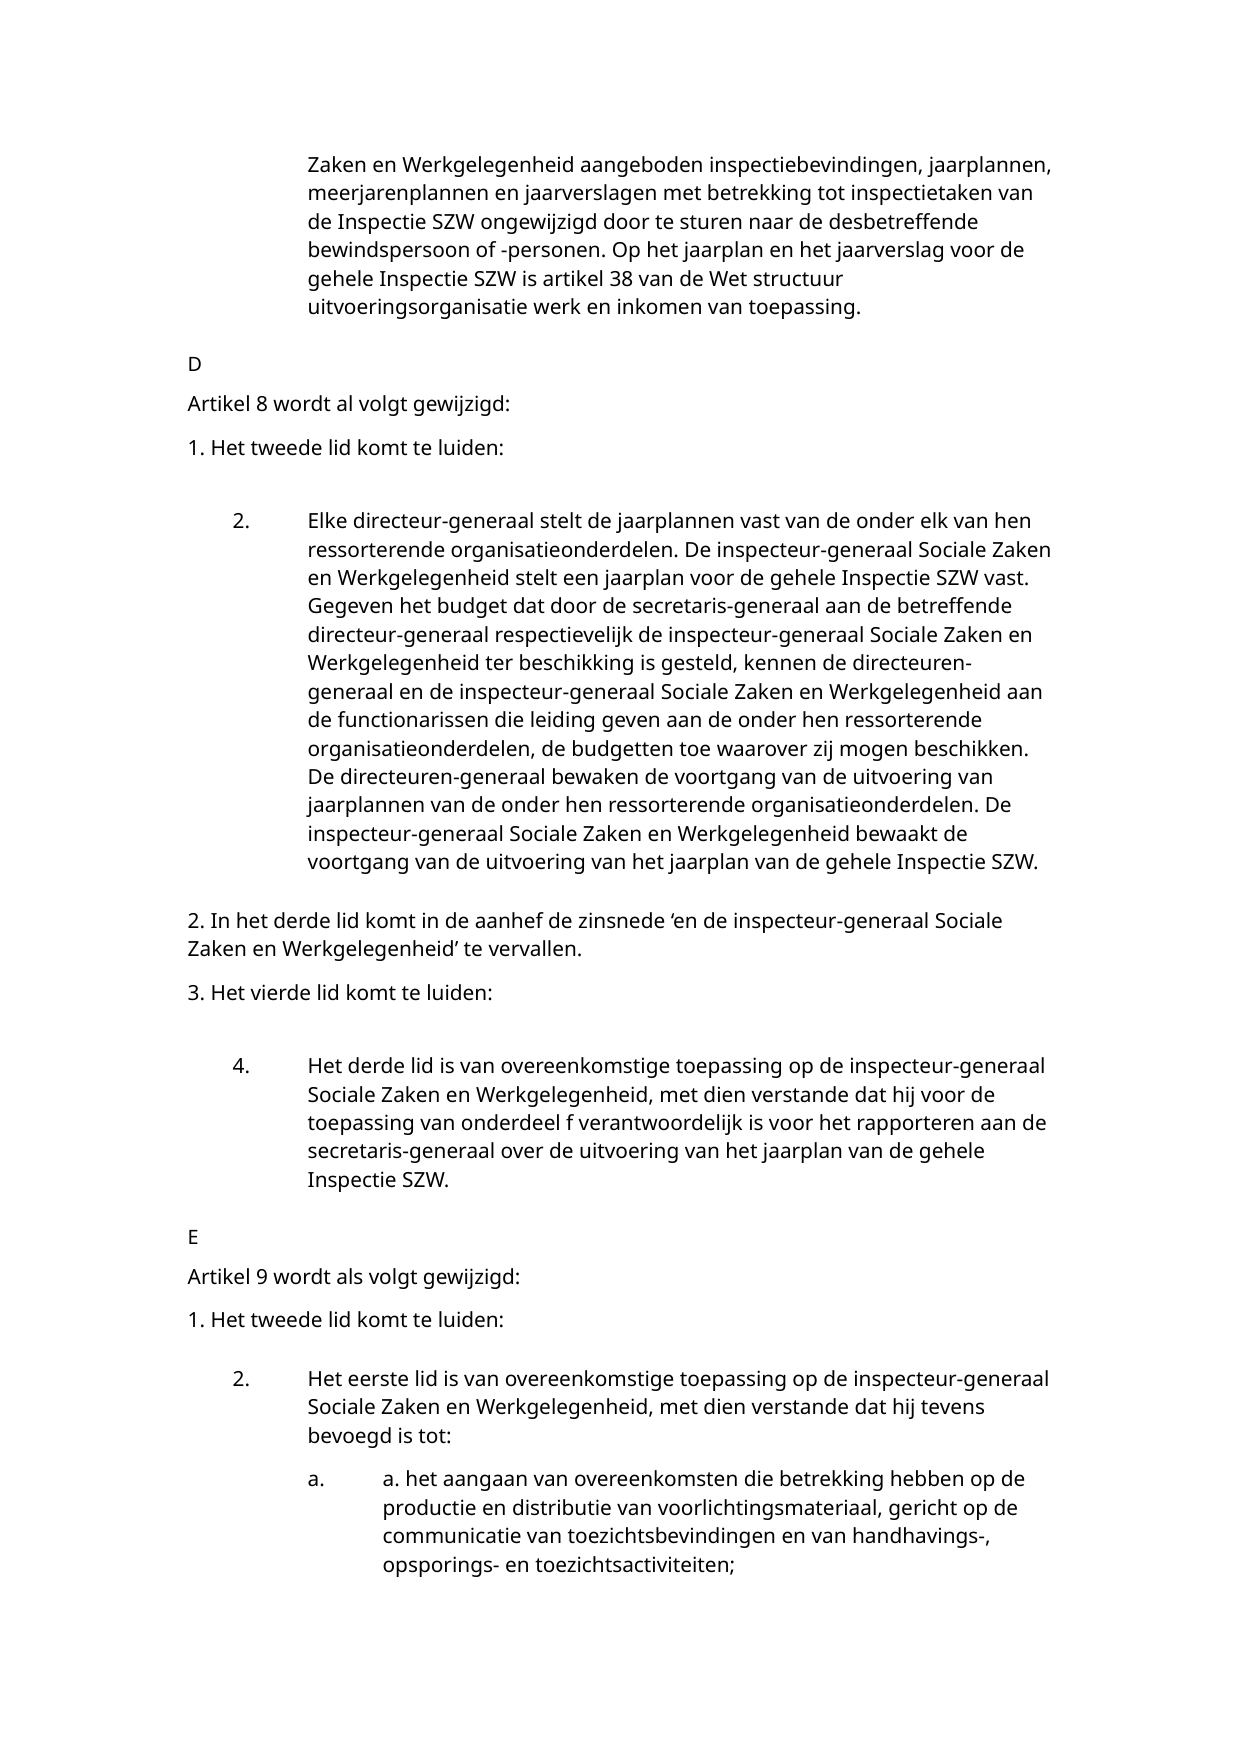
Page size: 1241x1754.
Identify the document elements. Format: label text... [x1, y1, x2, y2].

text 3. Het vierde lid komt te luiden: [187, 978, 1053, 1006]
text 1. Het tweede lid komt te luiden: [187, 1306, 1053, 1334]
list a. het aangaan van overeenkomsten die betrekking hebben op de productie en distributie van voorlichtingsmateriaal, gericht op de communicatie van toezichtsbevindingen en van handhavings-, opsporings- en toezichtsactiviteiten; [307, 1464, 1053, 1578]
text E [187, 1223, 1053, 1250]
text Artikel 9 wordt als volgt gewijzigd: [187, 1262, 1053, 1291]
text D [187, 351, 1053, 378]
list Zaken en Werkgelegenheid aangeboden inspectiebevindingen, jaarplannen, meerjarenplannen en jaarverslagen met betrekking tot inspectietaken van de Inspectie SZW ongewijzigd door te sturen naar de desbetreffende bewindspersoon of -personen. Op het jaarplan en het jaarverslag voor de gehele Inspectie SZW is artikel 38 van de Wet structuur uitvoeringsorganisatie werk en inkomen van toepassing. [232, 150, 1053, 321]
text 2. In het derde lid komt in de aanhef de zinsnede ‘en de inspecteur-generaal Sociale Zaken en Werkgelegenheid’ te vervallen. [187, 906, 1053, 963]
list Elke directeur-generaal stelt de jaarplannen vast van de onder elk van hen ressorterende organisatieonderdelen. De inspecteur-generaal Sociale Zaken en Werkgelegenheid stelt een jaarplan voor de gehele Inspectie SZW vast. Gegeven het budget dat door de secretaris-generaal aan de betreffende directeur-generaal respectievelijk de inspecteur-generaal Sociale Zaken en Werkgelegenheid ter beschikking is gesteld, kennen de directeuren-generaal en de inspecteur-generaal Sociale Zaken en Werkgelegenheid aan de functionarissen die leiding geven aan de onder hen ressorterende organisatieonderdelen, de budgetten toe waarover zij mogen beschikken. De directeuren-generaal bewaken de voortgang van de uitvoering van jaarplannen van de onder hen ressorterende organisatieonderdelen. De inspecteur-generaal Sociale Zaken en Werkgelegenheid bewaakt de voortgang van de uitvoering van het jaarplan van de gehele Inspectie SZW. [232, 506, 1053, 876]
text Artikel 8 wordt al volgt gewijzigd: [187, 389, 1053, 418]
list Het eerste lid is van overeenkomstige toepassing op de inspecteur-generaal Sociale Zaken en Werkgelegenheid, met dien verstande dat hij tevens bevoegd is tot: [232, 1364, 1053, 1449]
text 1. Het tweede lid komt te luiden: [187, 433, 1053, 461]
list Het derde lid is van overeenkomstige toepassing op de inspecteur-generaal Sociale Zaken en Werkgelegenheid, met dien verstande dat hij voor de toepassing van onderdeel f verantwoordelijk is voor het rapporteren aan de secretaris-generaal over de uitvoering van het jaarplan van de gehele Inspectie SZW. [232, 1051, 1053, 1193]
